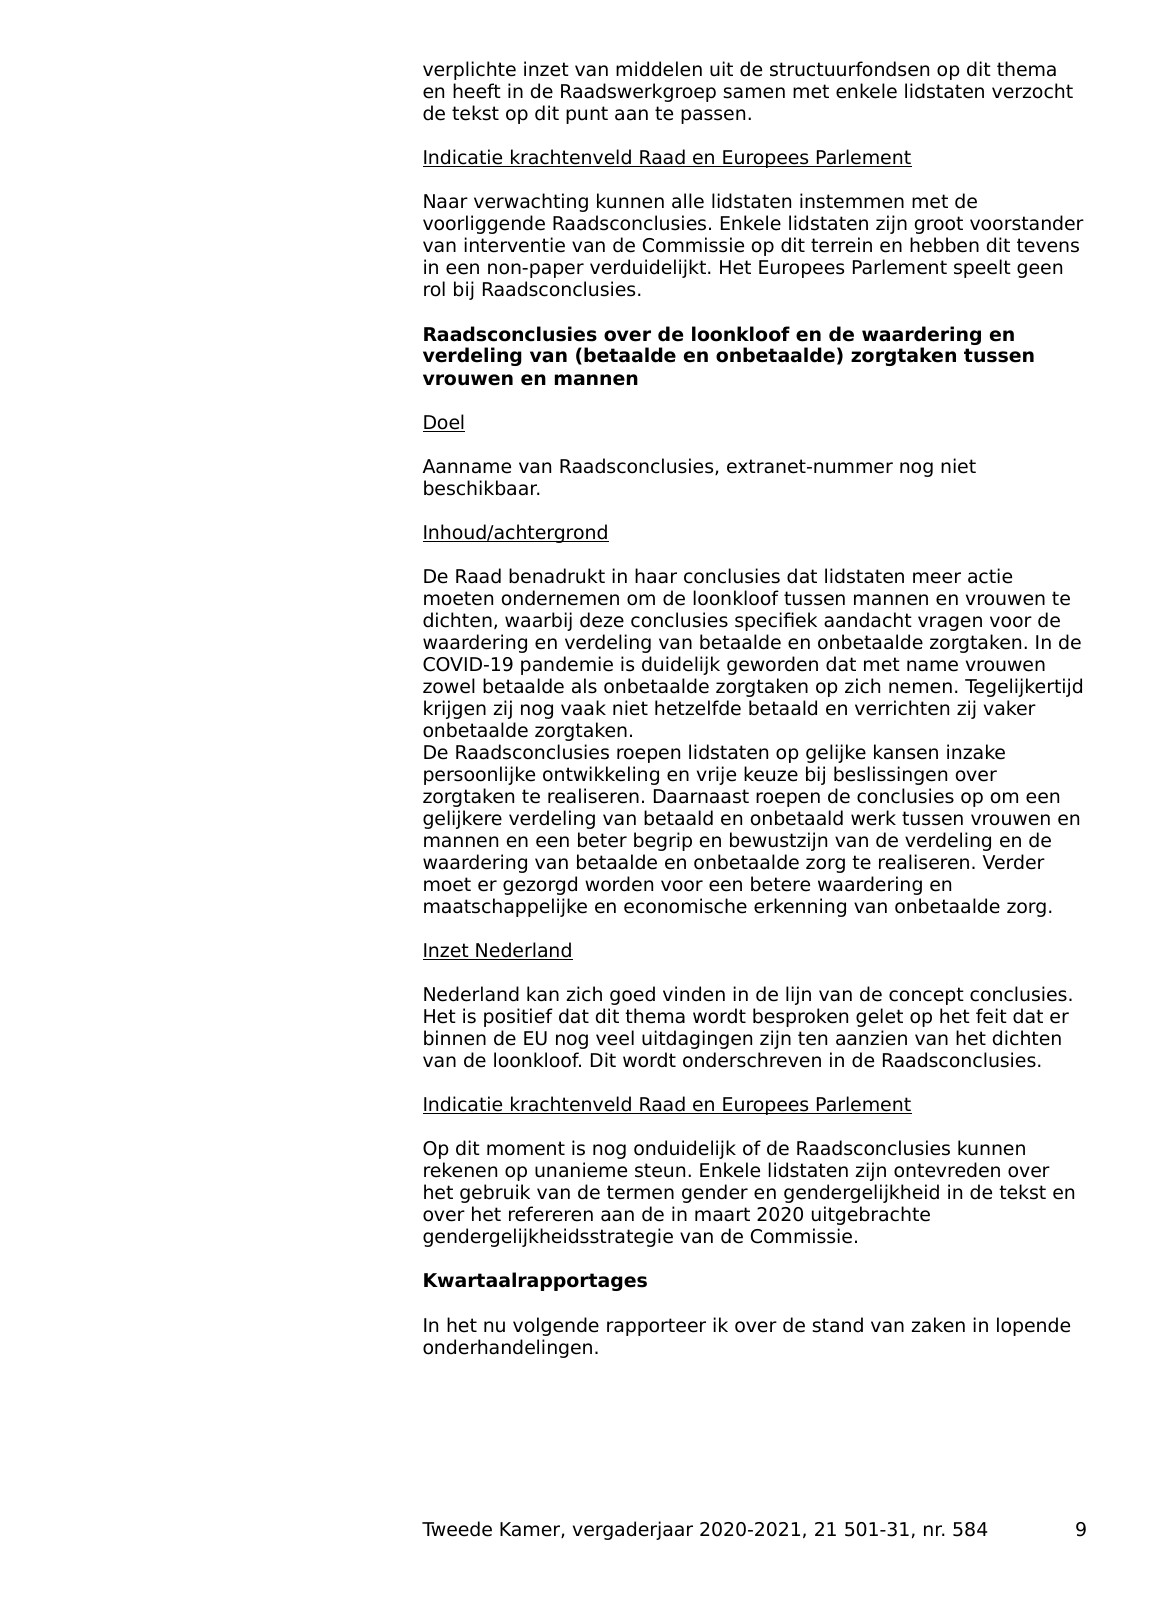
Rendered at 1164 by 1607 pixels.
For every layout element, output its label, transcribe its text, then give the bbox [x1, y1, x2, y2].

subtitle Inhoud/achtergrond [422, 522, 1087, 544]
text Op dit moment is nog onduidelijk of de Raadsconclusies kunnen rekenen op unanieme steun. Enkele lidstaten zijn ontevreden over het gebruik van de termen gender en gendergelijkheid in de tekst en over het refereren aan de in maart 2020 uitgebrachte gendergelijkheidsstrategie van de Commissie. [422, 1138, 1087, 1248]
text In het nu volgende rapporteer ik over de stand van zaken in lopende onderhandelingen. [422, 1314, 1087, 1358]
text Aanname van Raadsconclusies, extranet-nummer nog niet beschikbaar. [422, 456, 1087, 500]
text De Raad benadrukt in haar conclusies dat lidstaten meer actie moeten ondernemen om de loonkloof tussen mannen en vrouwen te dichten, waarbij deze conclusies specifiek aandacht vragen voor de waardering en verdeling van betaalde en onbetaalde zorgtaken. In de COVID-19 pandemie is duidelijk geworden dat met name vrouwen zowel betaalde als onbetaalde zorgtaken op zich nemen. Tegelijkertijd krijgen zij nog vaak niet hetzelfde betaald en verrichten zij vaker onbetaalde zorgtaken. [422, 566, 1087, 742]
subtitle Indicatie krachtenveld Raad en Europees Parlement [422, 1094, 1087, 1116]
text Naar verwachting kunnen alle lidstaten instemmen met de voorliggende Raadsconclusies. Enkele lidstaten zijn groot voorstander van interventie van de Commissie op dit terrein en hebben dit tevens in een non-paper verduidelijkt. Het Europees Parlement speelt geen rol bij Raadsconclusies. [422, 191, 1087, 301]
subtitle Kwartaalrapportages [422, 1270, 1087, 1292]
text verplichte inzet van middelen uit de structuurfondsen op dit thema en heeft in de Raadswerkgroep samen met enkele lidstaten verzocht de tekst op dit punt aan te passen. [422, 59, 1087, 125]
text De Raadsconclusies roepen lidstaten op gelijke kansen inzake persoonlijke ontwikkeling en vrije keuze bij beslissingen over zorgtaken te realiseren. Daarnaast roepen de conclusies op om een gelijkere verdeling van betaald en onbetaald werk tussen vrouwen en mannen en een beter begrip en bewustzijn van de verdeling en de waardering van betaalde en onbetaalde zorg te realiseren. Verder moet er gezorgd worden voor een betere waardering en maatschappelijke en economische erkenning van onbetaalde zorg. [422, 742, 1087, 918]
text Nederland kan zich goed vinden in de lijn van de concept conclusies. Het is positief dat dit thema wordt besproken gelet op het feit dat er binnen de EU nog veel uitdagingen zijn ten aanzien van het dichten van de loonkloof. Dit wordt onderschreven in de Raadsconclusies. [422, 984, 1087, 1072]
subtitle Indicatie krachtenveld Raad en Europees Parlement [422, 147, 1087, 169]
subtitle Doel [422, 412, 1087, 433]
subtitle Raadsconclusies over de loonkloof en de waardering en verdeling van (betaalde en onbetaalde) zorgtaken tussen vrouwen en mannen [422, 323, 1087, 389]
subtitle Inzet Nederland [422, 940, 1087, 962]
